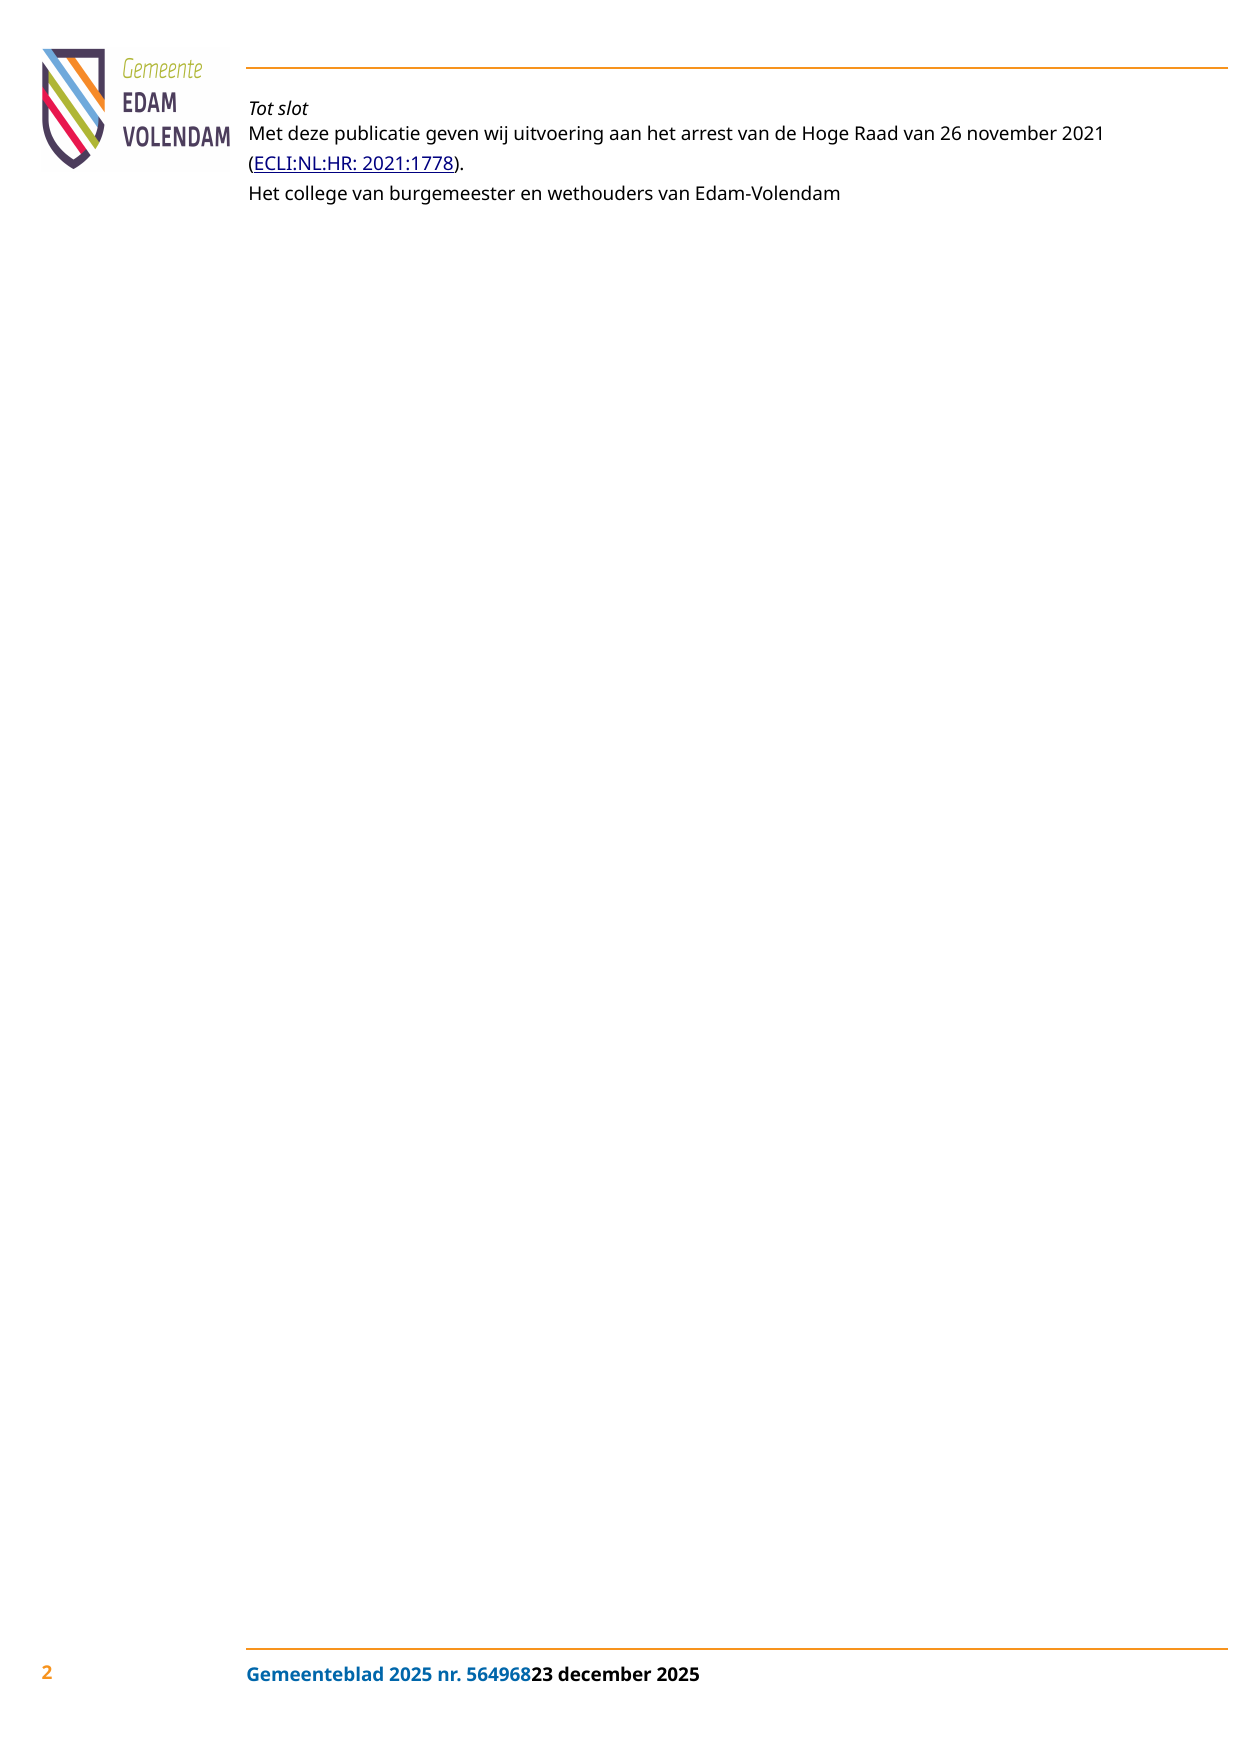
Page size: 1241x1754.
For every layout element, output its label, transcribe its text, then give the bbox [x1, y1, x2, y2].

text Tot slot [248, 95, 1152, 121]
text Met deze publicatie geven wij uitvoering aan het arrest van de Hoge Raad van 26 november 2021 (ECLI:NL:HR: 2021:1778). [248, 121, 1152, 176]
text Het college van burgemeester en wethouders van Edam-Volendam [248, 180, 1152, 205]
picture [41, 47, 231, 172]
